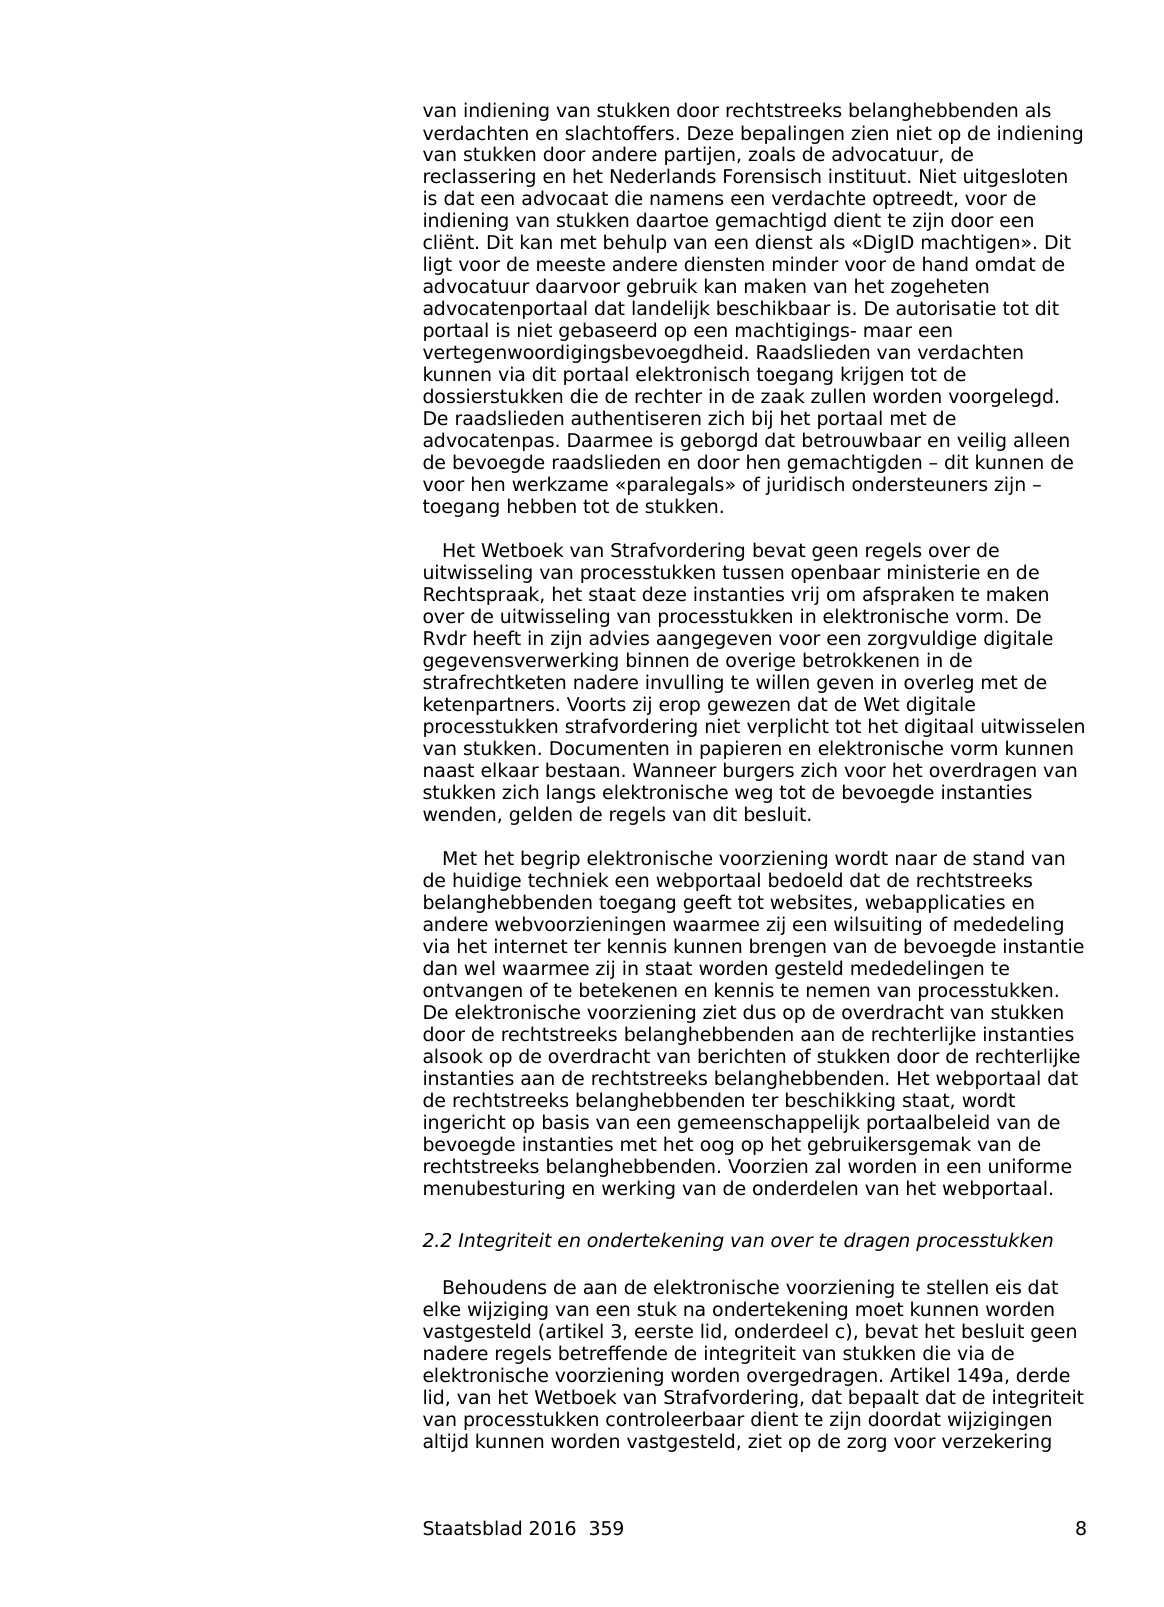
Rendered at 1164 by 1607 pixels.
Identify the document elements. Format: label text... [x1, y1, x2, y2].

text Het Wetboek van Strafvordering bevat geen regels over de uitwisseling van processtukken tussen openbaar ministerie en de Rechtspraak, het staat deze instanties vrij om afspraken te maken over de uitwisseling van processtukken in elektronische vorm. De Rvdr heeft in zijn advies aangegeven voor een zorgvuldige digitale gegevensverwerking binnen de overige betrokkenen in de strafrechtketen nadere invulling te willen geven in overleg met de ketenpartners. Voorts zij erop gewezen dat de Wet digitale processtukken strafvordering niet verplicht tot het digitaal uitwisselen van stukken. Documenten in papieren en elektronische vorm kunnen naast elkaar bestaan. Wanneer burgers zich voor het overdragen van stukken zich langs elektronische weg tot de bevoegde instanties wenden, gelden de regels van dit besluit. [422, 540, 1087, 826]
text van indiening van stukken door rechtstreeks belanghebbenden als verdachten en slachtoffers. Deze bepalingen zien niet op de indiening van stukken door andere partijen, zoals de advocatuur, de reclassering en het Nederlands Forensisch instituut. Niet uitgesloten is dat een advocaat die namens een verdachte optreedt, voor de indiening van stukken daartoe gemachtigd dient te zijn door een cliënt. Dit kan met behulp van een dienst als «DigID machtigen». Dit ligt voor de meeste andere diensten minder voor de hand omdat de advocatuur daarvoor gebruik kan maken van het zogeheten advocatenportaal dat landelijk beschikbaar is. De autorisatie tot dit portaal is niet gebaseerd op een machtigings- maar een vertegenwoordigingsbevoegdheid. Raadslieden van verdachten kunnen via dit portaal elektronisch toegang krijgen tot de dossierstukken die de rechter in de zaak zullen worden voorgelegd. De raadslieden authentiseren zich bij het portaal met de advocatenpas. Daarmee is geborgd dat betrouwbaar en veilig alleen de bevoegde raadslieden en door hen gemachtigden – dit kunnen de voor hen werkzame «paralegals» of juridisch ondersteuners zijn – toegang hebben tot de stukken. [422, 100, 1087, 518]
subtitle 2.2 Integriteit en ondertekening van over te dragen processtukken [422, 1230, 1087, 1252]
text Behoudens de aan de elektronische voorziening te stellen eis dat elke wijziging van een stuk na ondertekening moet kunnen worden vastgesteld (artikel 3, eerste lid, onderdeel c), bevat het besluit geen nadere regels betreffende de integriteit van stukken die via de elektronische voorziening worden overgedragen. Artikel 149a, derde lid, van het Wetboek van Strafvordering, dat bepaalt dat de integriteit van processtukken controleerbaar dient te zijn doordat wijzigingen altijd kunnen worden vastgesteld, ziet op de zorg voor verzekering [422, 1277, 1087, 1453]
text Met het begrip elektronische voorziening wordt naar de stand van de huidige techniek een webportaal bedoeld dat de rechtstreeks belanghebbenden toegang geeft tot websites, webapplicaties en andere webvoorzieningen waarmee zij een wilsuiting of mededeling via het internet ter kennis kunnen brengen van de bevoegde instantie dan wel waarmee zij in staat worden gesteld mededelingen te ontvangen of te betekenen en kennis te nemen van processtukken. De elektronische voorziening ziet dus op de overdracht van stukken door de rechtstreeks belanghebbenden aan de rechterlijke instanties alsook op de overdracht van berichten of stukken door de rechterlijke instanties aan de rechtstreeks belanghebbenden. Het webportaal dat de rechtstreeks belanghebbenden ter beschikking staat, wordt ingericht op basis van een gemeenschappelijk portaalbeleid van de bevoegde instanties met het oog op het gebruikersgemak van de rechtstreeks belanghebbenden. Voorzien zal worden in een uniforme menubesturing en werking van de onderdelen van het webportaal. [422, 848, 1087, 1200]
